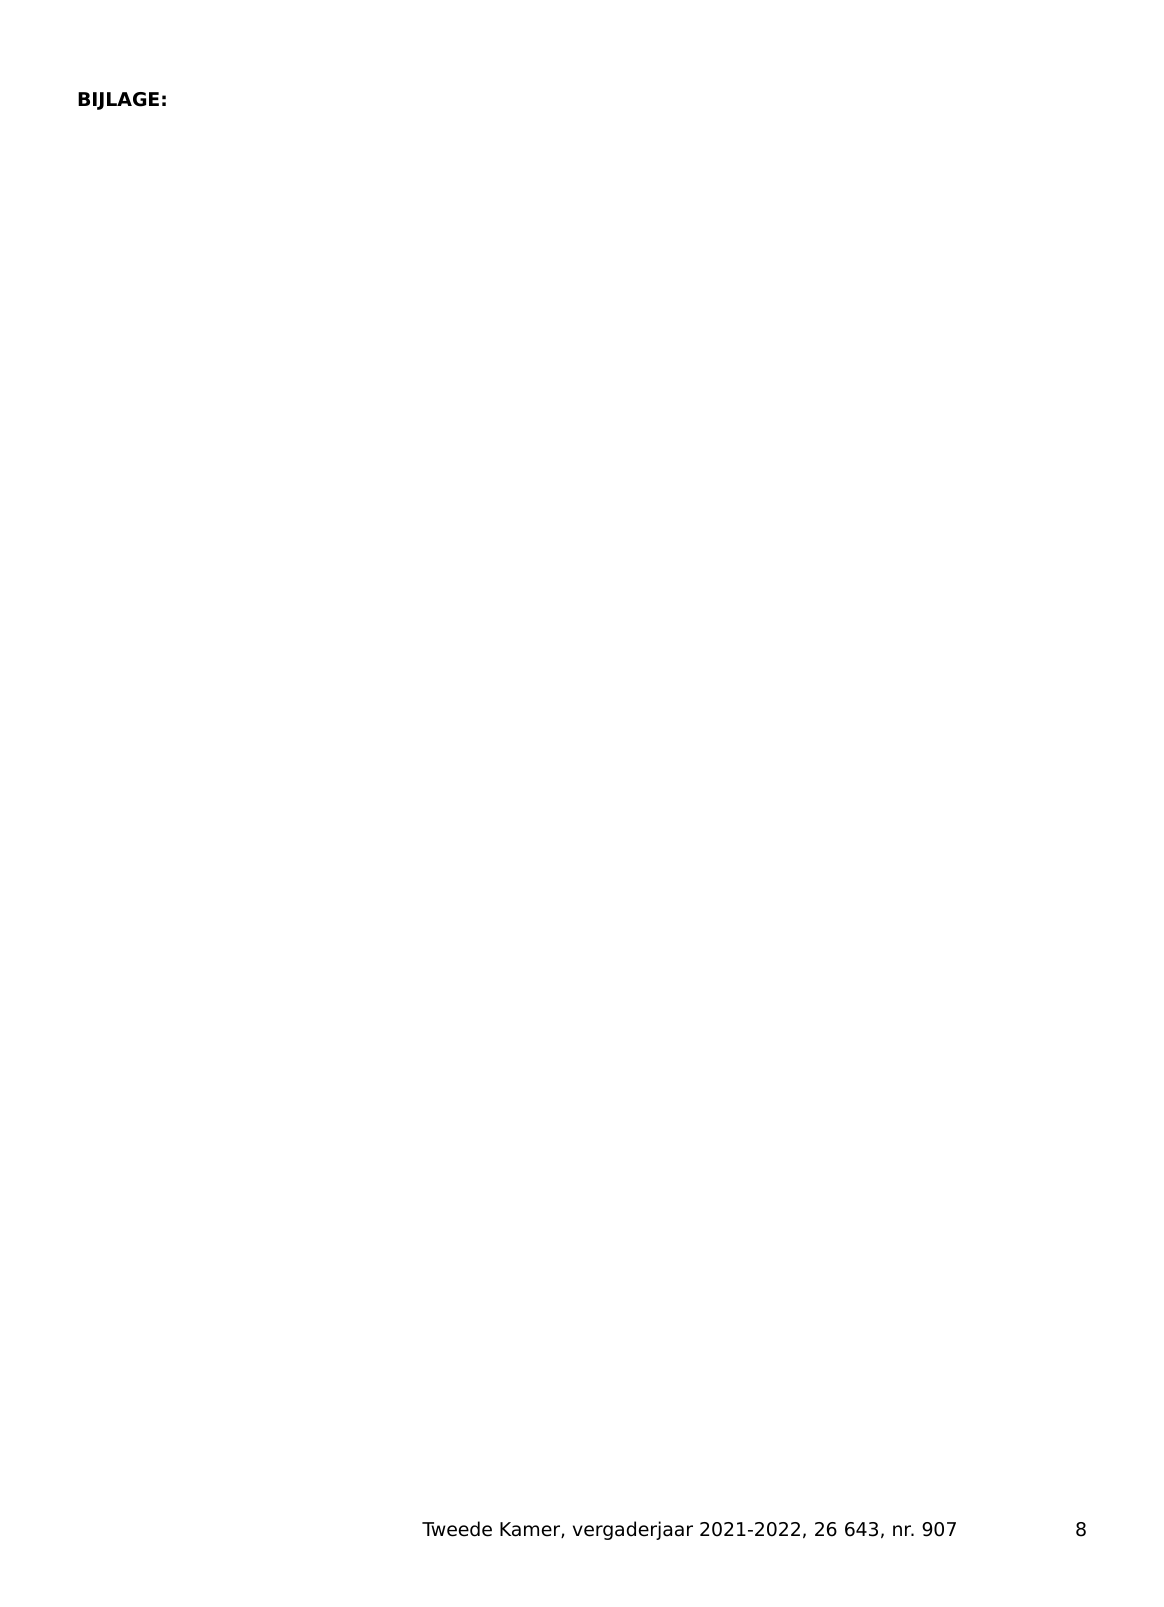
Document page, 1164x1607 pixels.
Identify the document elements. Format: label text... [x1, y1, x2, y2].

subtitle BIJLAGE: [77, 89, 1087, 111]
